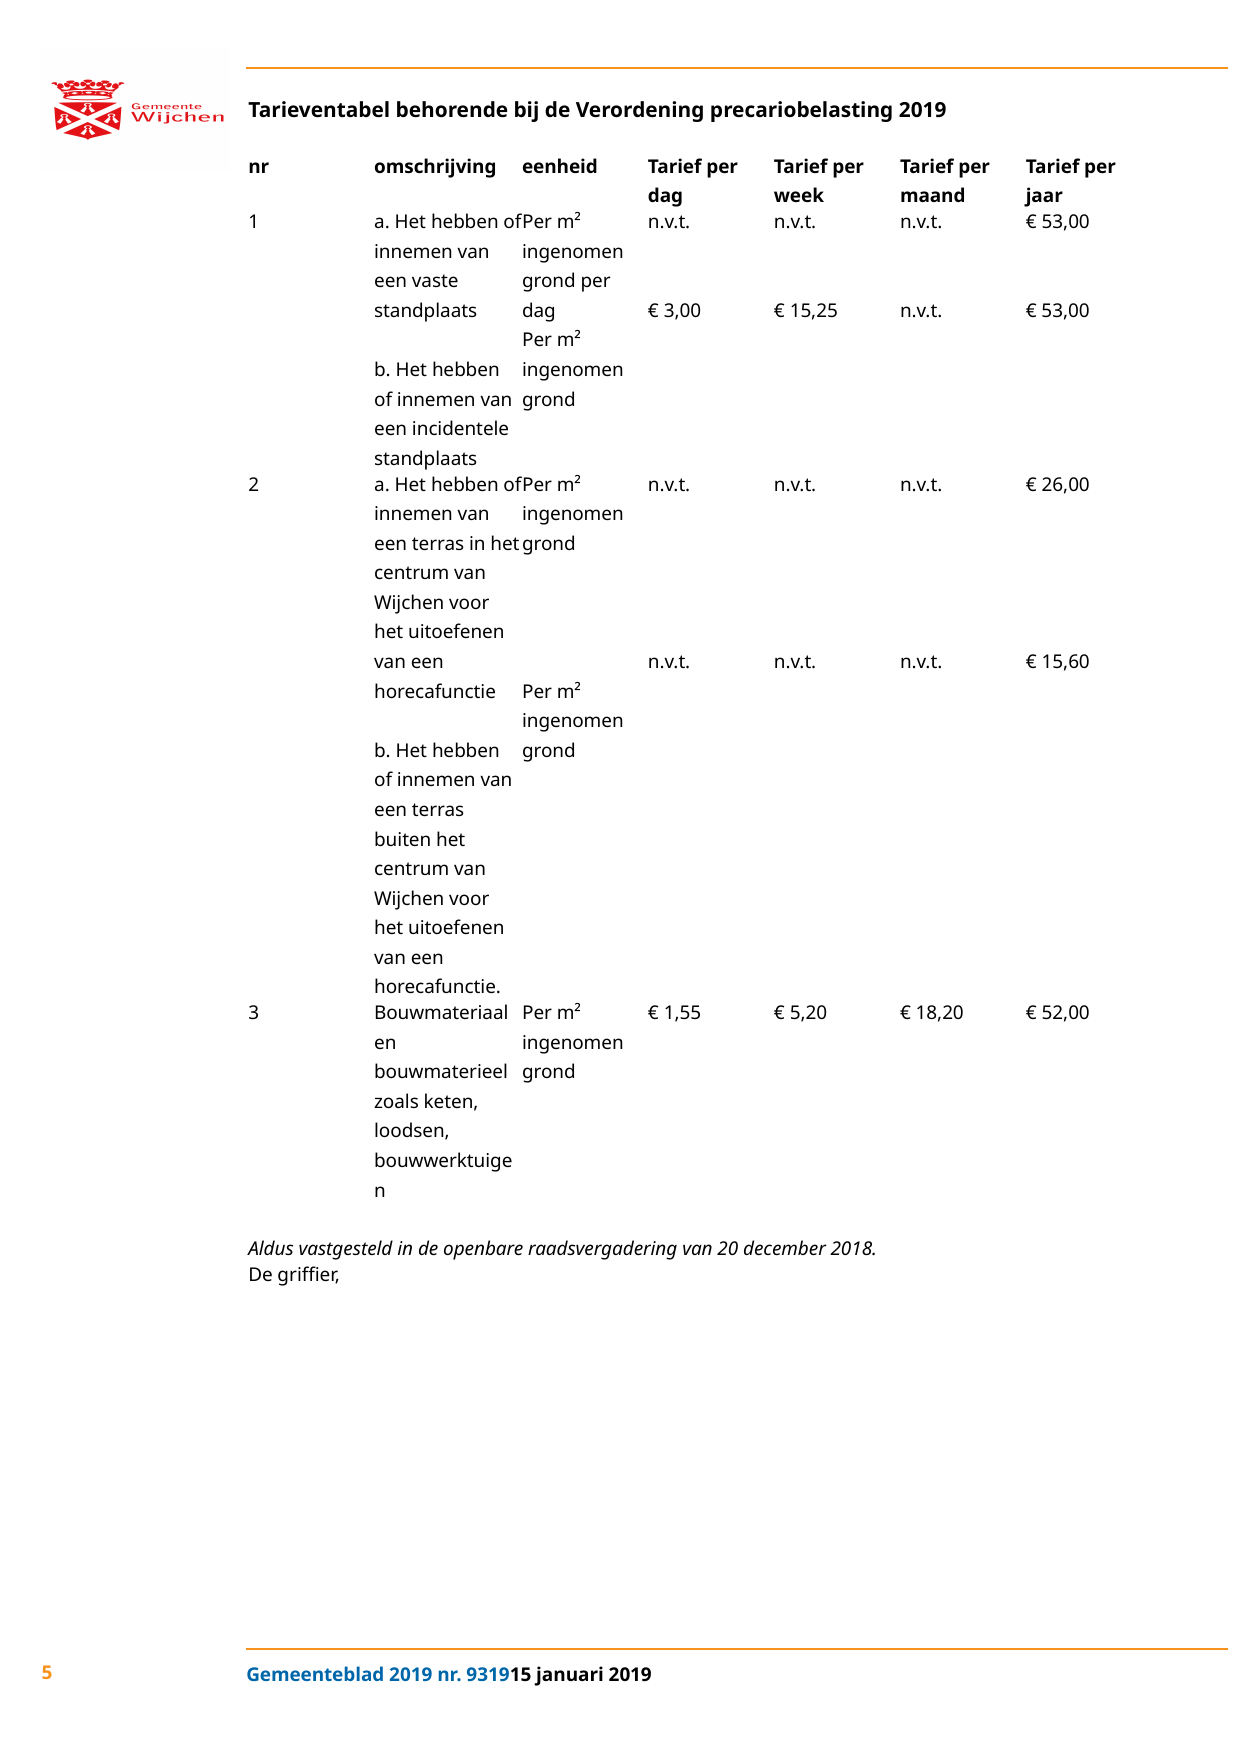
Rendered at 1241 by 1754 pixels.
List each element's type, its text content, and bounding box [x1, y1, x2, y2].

table_cell € 26,00 € 15,60 [1026, 471, 1152, 999]
table_cell n.v.t. n.v.t. [900, 471, 1026, 999]
table_cell n.v.t. € 3,00 [648, 208, 774, 471]
text Aldus vastgesteld in de openbare raadsvergadering van 20 december 2018. [248, 1235, 1152, 1261]
table_cell a. Het hebben of innemen van een terras in het centrum van Wijchen voor het uitoefenen van een horecafunctie b. Het hebben of innemen van een terras buiten het centrum van Wijchen voor het uitoefenen van een horecafunctie. [374, 471, 522, 999]
table_cell a. Het hebben of innemen van een vaste standplaats b. Het hebben of innemen van een incidentele standplaats [374, 208, 522, 471]
table_header nr [248, 153, 374, 208]
picture [41, 47, 231, 172]
table_header Tarief per jaar [1026, 153, 1152, 208]
table_cell Per m² ingenomen grond Per m² ingenomen grond [522, 471, 648, 999]
table_cell € 1,55 [648, 999, 774, 1203]
table_header Tarief per maand [900, 153, 1026, 208]
table_cell n.v.t. n.v.t. [648, 471, 774, 999]
table_cell € 53,00 € 53,00 [1026, 208, 1152, 471]
table_cell 1 [248, 208, 374, 471]
table_header eenheid [522, 153, 648, 208]
table_header Tarief per dag [648, 153, 774, 208]
table_header Tarief per week [774, 153, 900, 208]
table_cell 2 [248, 471, 374, 999]
table_cell € 52,00 [1026, 999, 1152, 1203]
table_cell n.v.t. n.v.t. [900, 208, 1026, 471]
table_cell Bouwmateriaal en bouwmaterieel zoals keten, loodsen, bouwwerktuigen [374, 999, 522, 1203]
text De griffier, [248, 1261, 1152, 1287]
table_cell € 18,20 [900, 999, 1026, 1203]
table_cell n.v.t. n.v.t. [774, 471, 900, 999]
table_cell € 5,20 [774, 999, 900, 1203]
table_cell Per m² ingenomen grond per dag Per m² ingenomen grond [522, 208, 648, 471]
table_cell Per m² ingenomen grond [522, 999, 648, 1203]
table_header omschrijving [374, 153, 522, 208]
table_cell n.v.t. € 15,25 [774, 208, 900, 471]
table_cell 3 [248, 999, 374, 1203]
text Tarieventabel behorende bij de Verordening precariobelasting 2019 [248, 95, 1152, 123]
